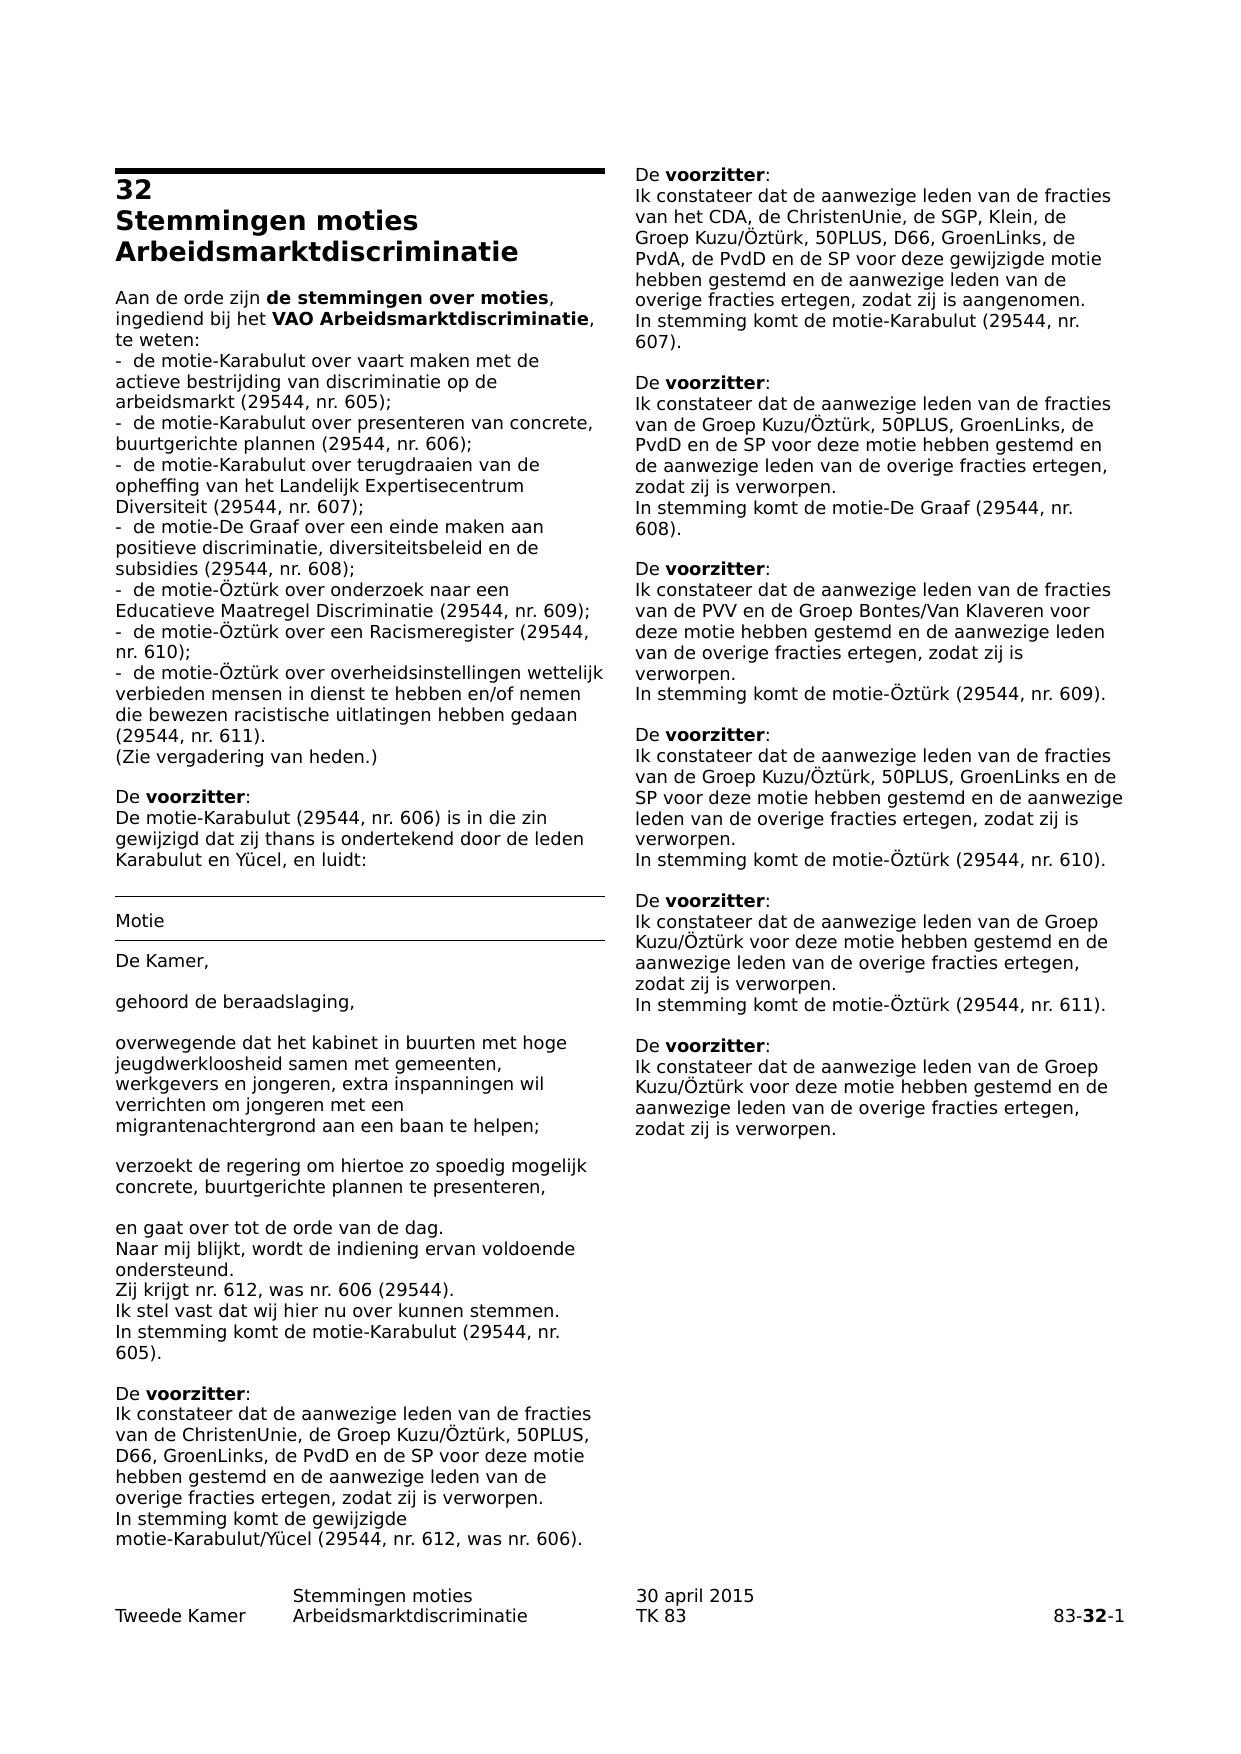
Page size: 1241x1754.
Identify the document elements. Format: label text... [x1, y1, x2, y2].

text De Kamer, [115, 951, 605, 972]
text In stemming komt de motie-Öztürk (29544, nr. 609). [635, 684, 1125, 705]
text De motie-Karabulut (29544, nr. 606) is in die zin gewijzigd dat zij thans is ondertekend door de leden Karabulut en Yücel, en luidt: [115, 808, 605, 871]
text Ik constateer dat de aanwezige leden van de fracties van de Groep Kuzu/Öztürk, 50PLUS, GroenLinks en de SP voor deze motie hebben gestemd en de aanwezige leden van de overige fracties ertegen, zodat zij is verworpen. [635, 746, 1125, 850]
text In stemming komt de motie-Karabulut (29544, nr. 605). [115, 1322, 605, 1363]
text Ik constateer dat de aanwezige leden van de fracties van de Groep Kuzu/Öztürk, 50PLUS, GroenLinks, de PvdD en de SP voor deze motie hebben gestemd en de aanwezige leden van de overige fracties ertegen, zodat zij is verworpen. [635, 393, 1125, 498]
text De voorzitter: [635, 725, 1125, 746]
text Ik constateer dat de aanwezige leden van de fracties van het CDA, de ChristenUnie, de SGP, Klein, de Groep Kuzu/Öztürk, 50PLUS, D66, GroenLinks, de PvdA, de PvdD en de SP voor deze gewijzigde motie hebben gestemd en de aanwezige leden van de overige fracties ertegen, zodat zij is aangenomen. [635, 186, 1125, 311]
text Ik stel vast dat wij hier nu over kunnen stemmen. [115, 1301, 605, 1322]
list de motie-Öztürk over overheidsinstellingen wettelijk verbieden mensen in dienst te hebben en/of nemen die bewezen racistische uitlatingen hebben gedaan (29544, nr. 611). [115, 663, 605, 746]
text Ik constateer dat de aanwezige leden van de fracties van de PVV en de Groep Bontes/Van Klaveren voor deze motie hebben gestemd en de aanwezige leden van de overige fracties ertegen, zodat zij is verworpen. [635, 580, 1125, 684]
text In stemming komt de motie-Karabulut (29544, nr. 607). [635, 311, 1125, 353]
text Ik constateer dat de aanwezige leden van de fracties van de ChristenUnie, de Groep Kuzu/Öztürk, 50PLUS, D66, GroenLinks, de PvdD en de SP voor deze motie hebben gestemd en de aanwezige leden van de overige fracties ertegen, zodat zij is verworpen. [115, 1404, 605, 1508]
text In stemming komt de motie-De Graaf (29544, nr. 608). [635, 498, 1125, 539]
text De voorzitter: [635, 559, 1125, 580]
text Ik constateer dat de aanwezige leden van de Groep Kuzu/Öztürk voor deze motie hebben gestemd en de aanwezige leden van de overige fracties ertegen, zodat zij is verworpen. [635, 911, 1125, 995]
list de motie-Öztürk over een Racismeregister (29544, nr. 610); [115, 621, 605, 663]
text In stemming komt de gewijzigde motie-Karabulut/Yücel (29544, nr. 612, was nr. 606). [115, 1508, 605, 1550]
text Naar mij blijkt, wordt de indiening ervan voldoende ondersteund. [115, 1238, 605, 1280]
text Aan de orde zijn de stemmingen over moties, ingediend bij het VAO Arbeidsmarktdiscriminatie, [115, 288, 605, 330]
text te weten: [115, 330, 605, 351]
list de motie-Karabulut over presenteren van concrete, buurtgerichte plannen (29544, nr. 606); [115, 413, 605, 455]
text De voorzitter: [115, 1383, 605, 1404]
text De voorzitter: [635, 373, 1125, 393]
text In stemming komt de motie-Öztürk (29544, nr. 610). [635, 850, 1125, 871]
title 32 Stemmingen moties Arbeidsmarktdiscriminatie [115, 174, 605, 268]
text De voorzitter: [635, 165, 1125, 186]
text en gaat over tot de orde van de dag. [115, 1218, 605, 1238]
text De voorzitter: [115, 787, 605, 808]
list de motie-Karabulut over vaart maken met de actieve bestrijding van discriminatie op de arbeidsmarkt (29544, nr. 605); [115, 351, 605, 413]
text De voorzitter: [635, 891, 1125, 911]
list de motie-De Graaf over een einde maken aan positieve discriminatie, diversiteitsbeleid en de subsidies (29544, nr. 608); [115, 517, 605, 580]
text overwegende dat het kabinet in buurten met hoge jeugdwerkloosheid samen met gemeenten, werkgevers en jongeren, extra inspanningen wil verrichten om jongeren met een migrantenachtergrond aan een baan te helpen; [115, 1033, 605, 1136]
text De voorzitter: [635, 1036, 1125, 1056]
text In stemming komt de motie-Öztürk (29544, nr. 611). [635, 995, 1125, 1016]
text Zij krijgt nr. 612, was nr. 606 (29544). [115, 1280, 605, 1301]
text verzoekt de regering om hiertoe zo spoedig mogelijk concrete, buurtgerichte plannen te presenteren, [115, 1156, 605, 1198]
text Motie [115, 910, 605, 931]
text (Zie vergadering van heden.) [115, 746, 605, 767]
text gehoord de beraadslaging, [115, 992, 605, 1013]
list de motie-Karabulut over terugdraaien van de opheffing van het Landelijk Expertisecentrum Diversiteit (29544, nr. 607); [115, 455, 605, 517]
text Ik constateer dat de aanwezige leden van de Groep Kuzu/Öztürk voor deze motie hebben gestemd en de aanwezige leden van de overige fracties ertegen, zodat zij is verworpen. [635, 1056, 1125, 1140]
list de motie-Öztürk over onderzoek naar een Educatieve Maatregel Discriminatie (29544, nr. 609); [115, 580, 605, 621]
